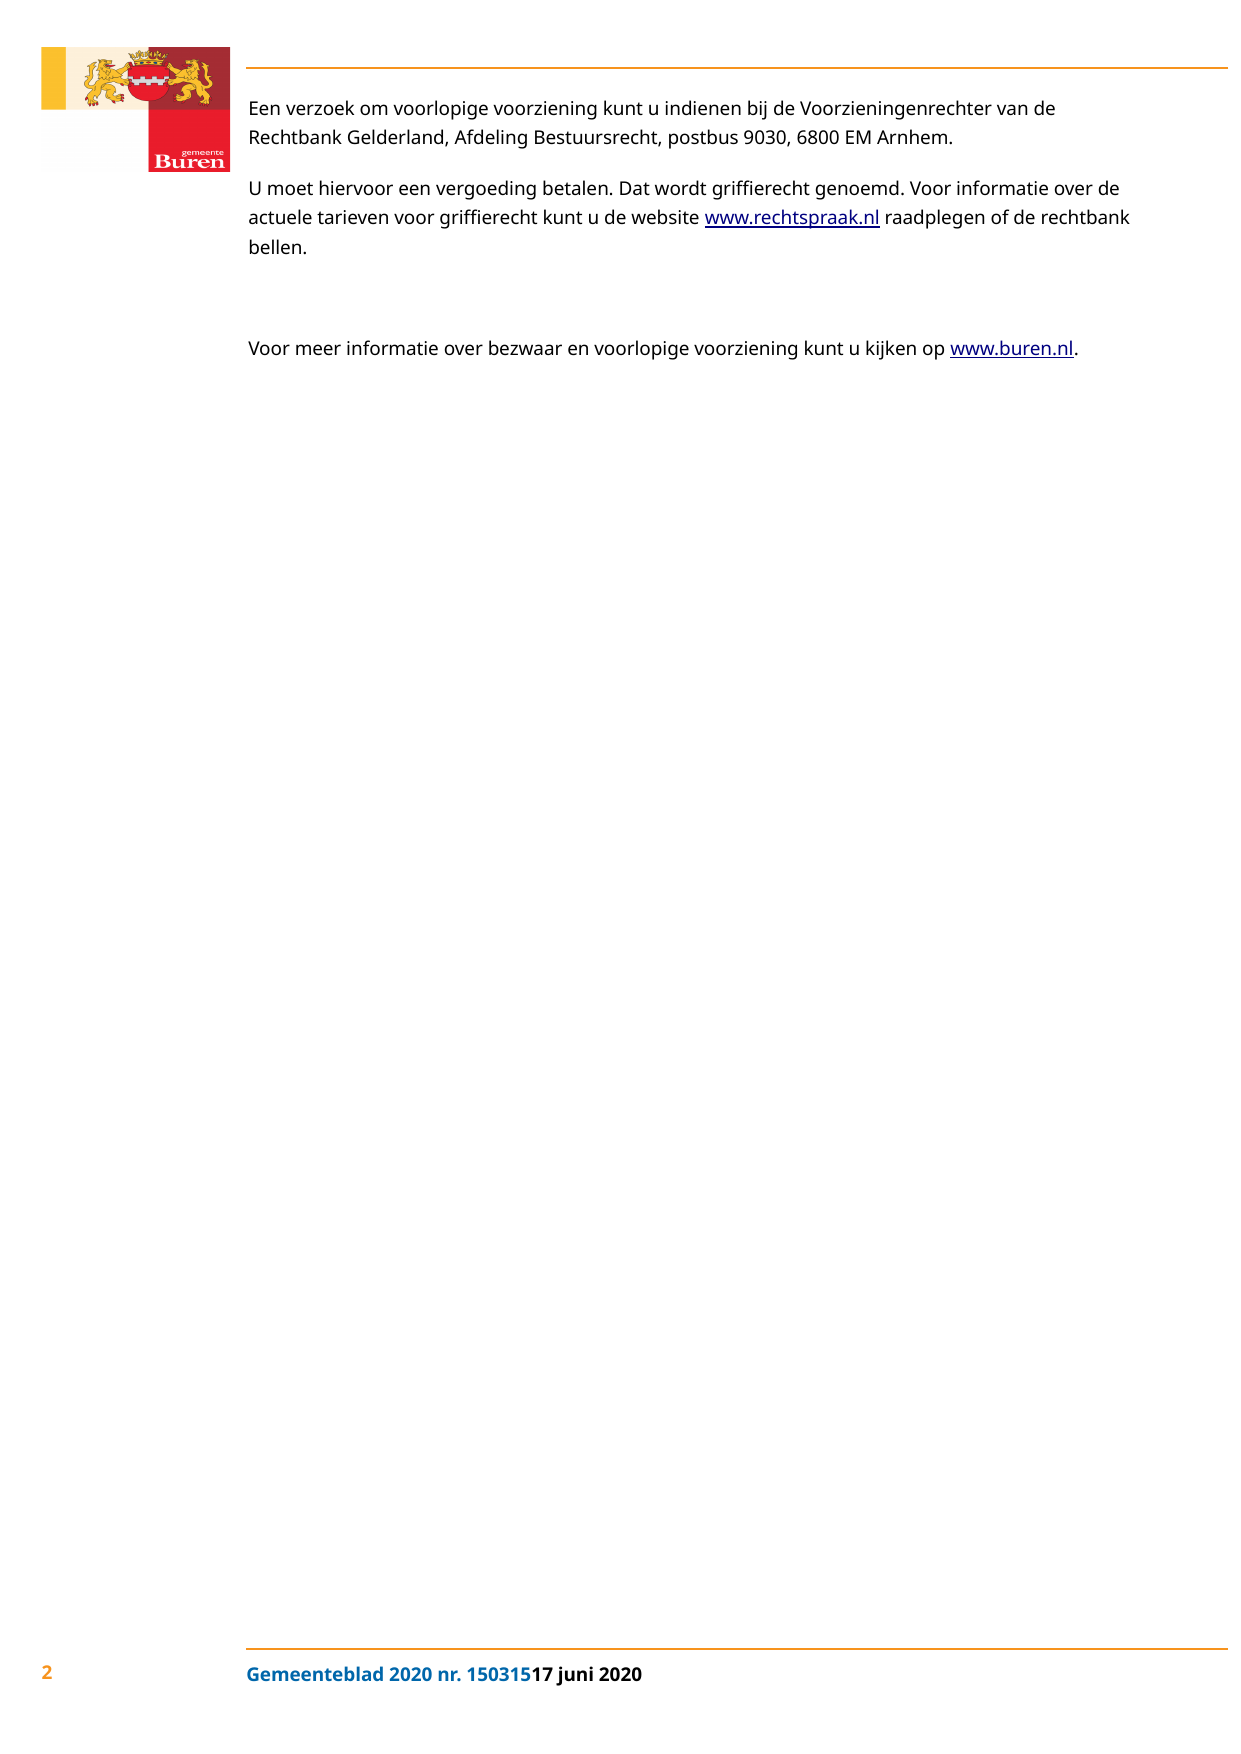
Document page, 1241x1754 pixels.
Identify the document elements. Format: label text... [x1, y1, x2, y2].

text Voor meer informatie over bezwaar en voorlopige voorziening kunt u kijken op www.buren.nl. [248, 335, 1152, 361]
text Een verzoek om voorlopige voorziening kunt u indienen bij de Voorzieningenrechter van de Rechtbank Gelderland, Afdeling Bestuursrecht, postbus 9030, 6800 EM Arnhem. [248, 95, 1152, 150]
text U moet hiervoor een vergoeding betalen. Dat wordt griffierecht genoemd. Voor informatie over de actuele tarieven voor griffierecht kunt u de website www.rechtspraak.nl raadplegen of de rechtbank bellen. [248, 175, 1152, 260]
picture [41, 47, 231, 172]
